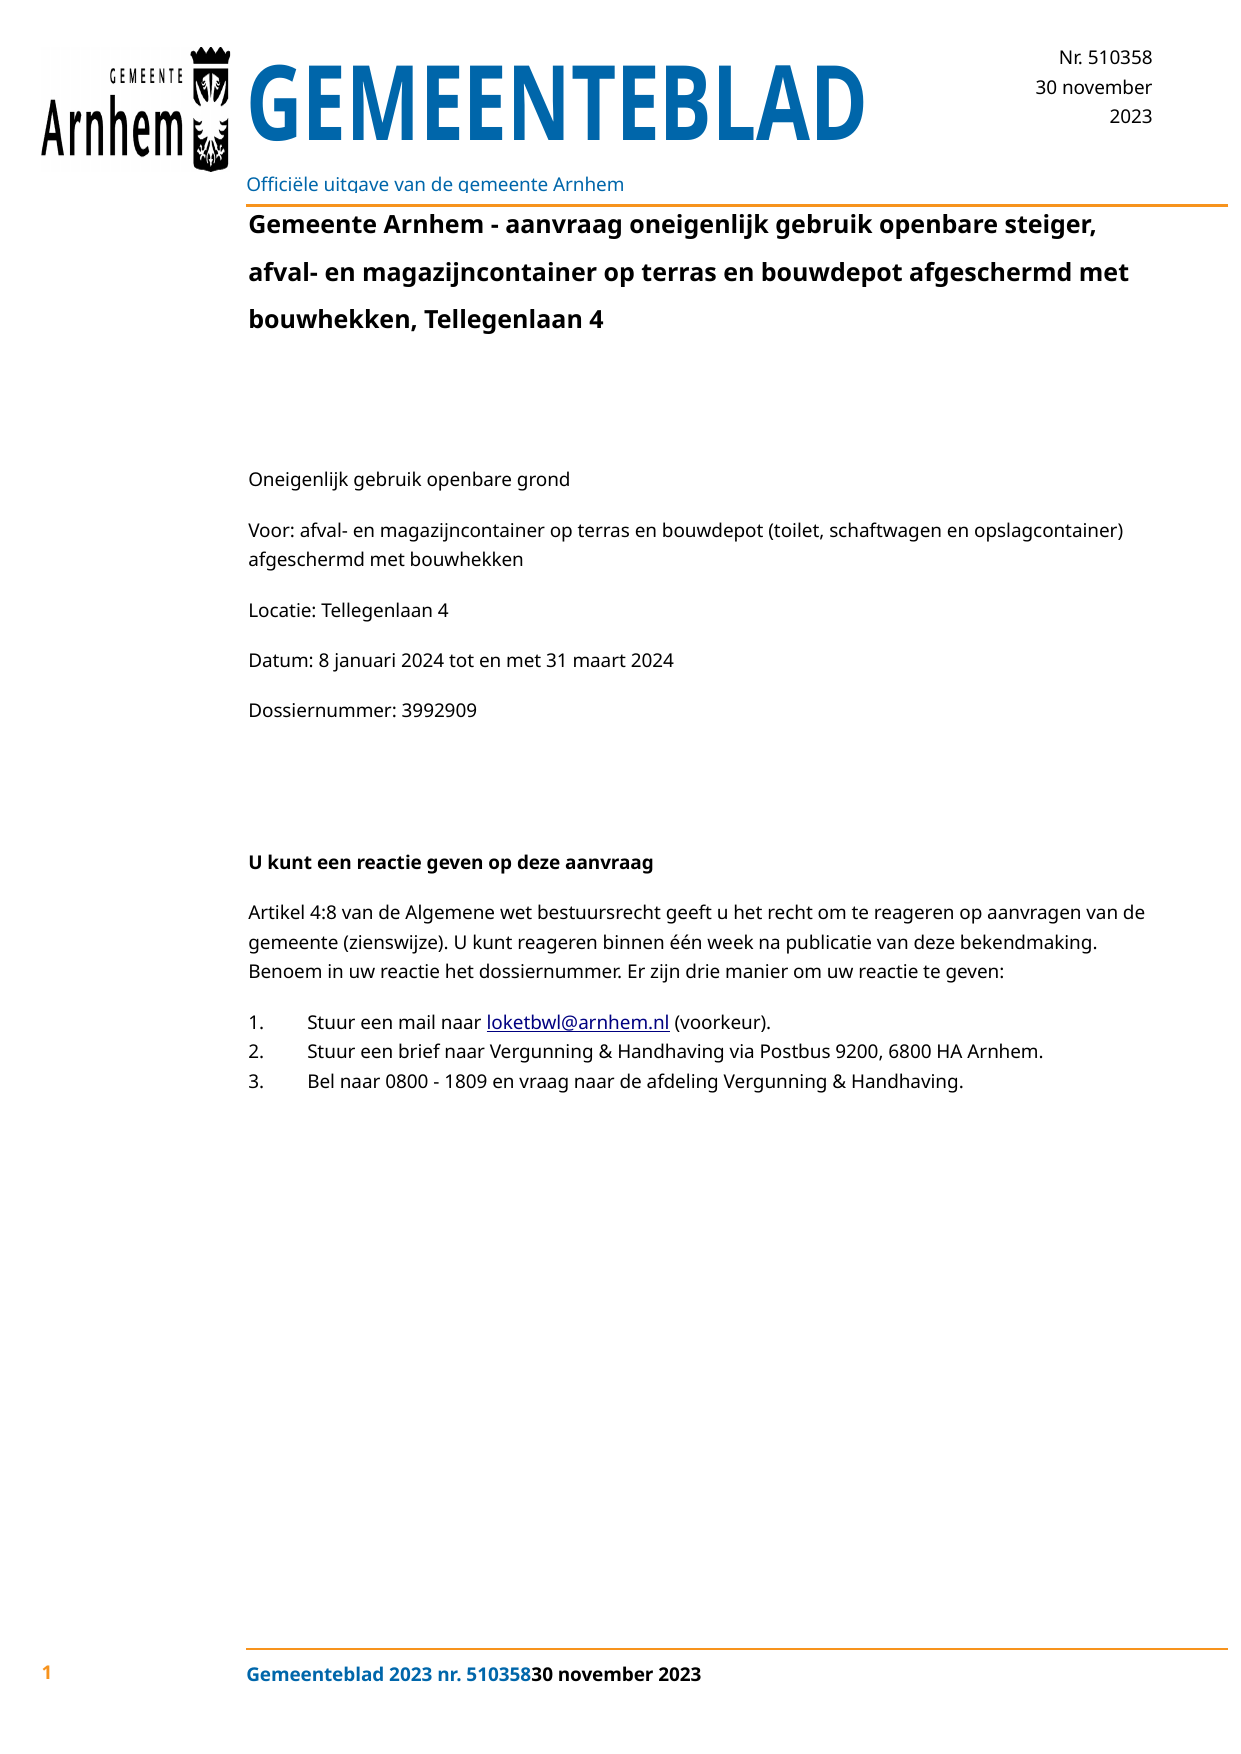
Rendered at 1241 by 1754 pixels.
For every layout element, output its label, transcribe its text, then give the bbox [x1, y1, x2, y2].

picture [41, 47, 231, 172]
text Dossiernummer: 3992909 [248, 698, 1152, 723]
text Gemeente Arnhem - aanvraag oneigenlijk gebruik openbare steiger, afval- en magazijncontainer op terras en bouwdepot afgeschermd met bouwhekken, Tellegenlaan 4 [248, 207, 1152, 336]
text Voor: afval- en magazijncontainer op terras en bouwdepot (toilet, schaftwagen en opslagcontainer) afgeschermd met bouwhekken [248, 517, 1152, 572]
text U kunt een reactie geven op deze aanvraag [248, 849, 1152, 874]
list Stuur een mail naar loketbwl@arnhem.nl (voorkeur). [248, 1009, 1152, 1034]
list Stuur een brief naar Vergunning & Handhaving via Postbus 9200, 6800 HA Arnhem. [248, 1038, 1152, 1064]
text Artikel 4:8 van de Algemene wet bestuursrecht geeft u het recht om te reageren op aanvragen van de gemeente (zienswijze). U kunt reageren binnen één week na publicatie van deze bekendmaking. Benoem in uw reactie het dossiernummer. Er zijn drie manier om uw reactie te geven: [248, 899, 1152, 984]
text Oneigenlijk gebruik openbare grond [248, 466, 1152, 492]
list Bel naar 0800 - 1809 en vraag naar de afdeling Vergunning & Handhaving. [248, 1068, 1152, 1094]
text Datum: 8 januari 2024 tot en met 31 maart 2024 [248, 647, 1152, 673]
text Locatie: Tellegenlaan 4 [248, 597, 1152, 622]
